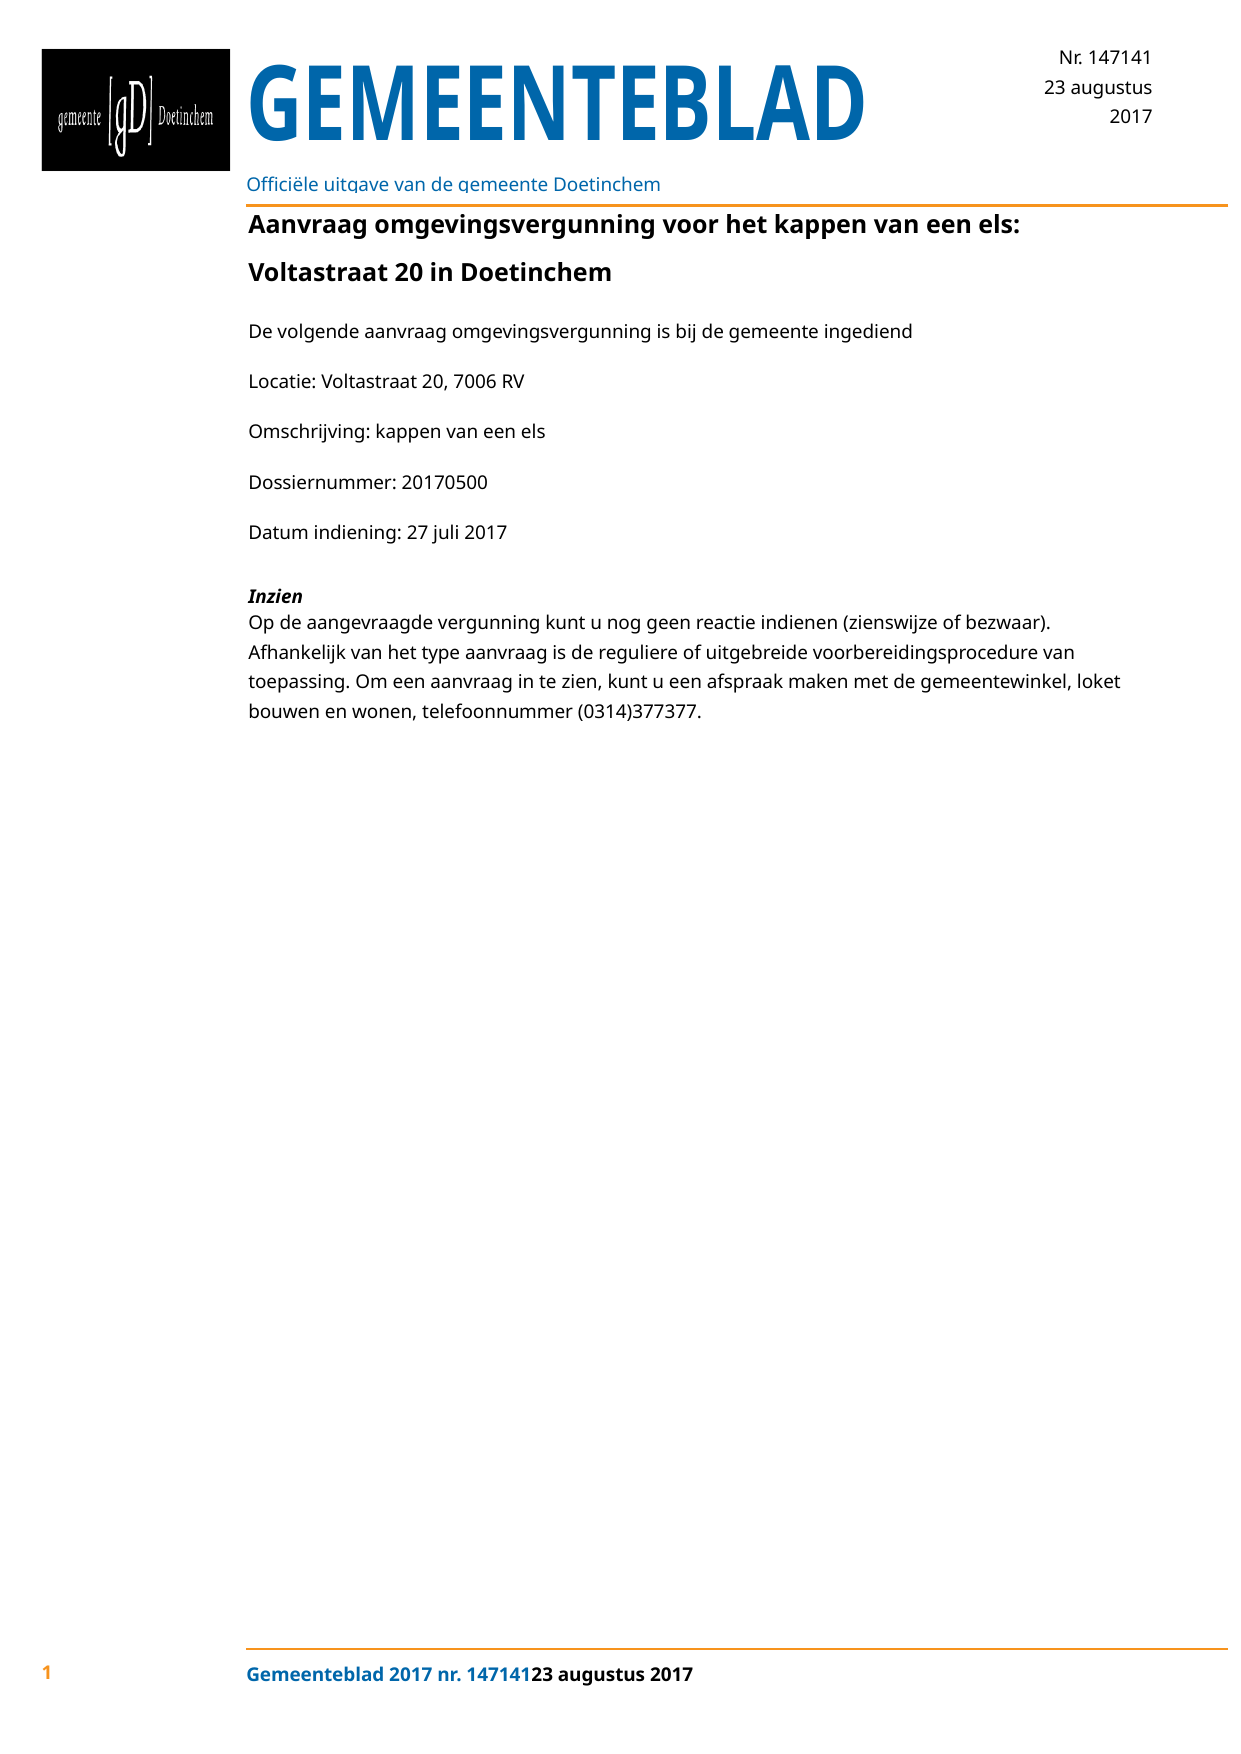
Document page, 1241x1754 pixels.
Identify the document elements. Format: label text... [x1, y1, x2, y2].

text Aanvraag omgevingsvergunning voor het kappen van een els: Voltastraat 20 in Doetinchem [248, 207, 1152, 288]
picture [41, 47, 231, 172]
text De volgende aanvraag omgevingsvergunning is bij de gemeente ingediend [248, 318, 1152, 344]
text Datum indiening: 27 juli 2017 [248, 519, 1152, 545]
text Dossiernummer: 20170500 [248, 469, 1152, 495]
text Op de aangevraagde vergunning kunt u nog geen reactie indienen (zienswijze of bezwaar). Afhankelijk van het type aanvraag is de reguliere of uitgebreide voorbereidingsprocedure van toepassing. Om een aanvraag in te zien, kunt u een afspraak maken met de gemeentewinkel, loket bouwen en wonen, telefoonnummer (0314)377377. [248, 609, 1152, 724]
text Inzien [248, 583, 1152, 609]
text Omschrijving: kappen van een els [248, 419, 1152, 444]
text Locatie: Voltastraat 20, 7006 RV [248, 368, 1152, 394]
